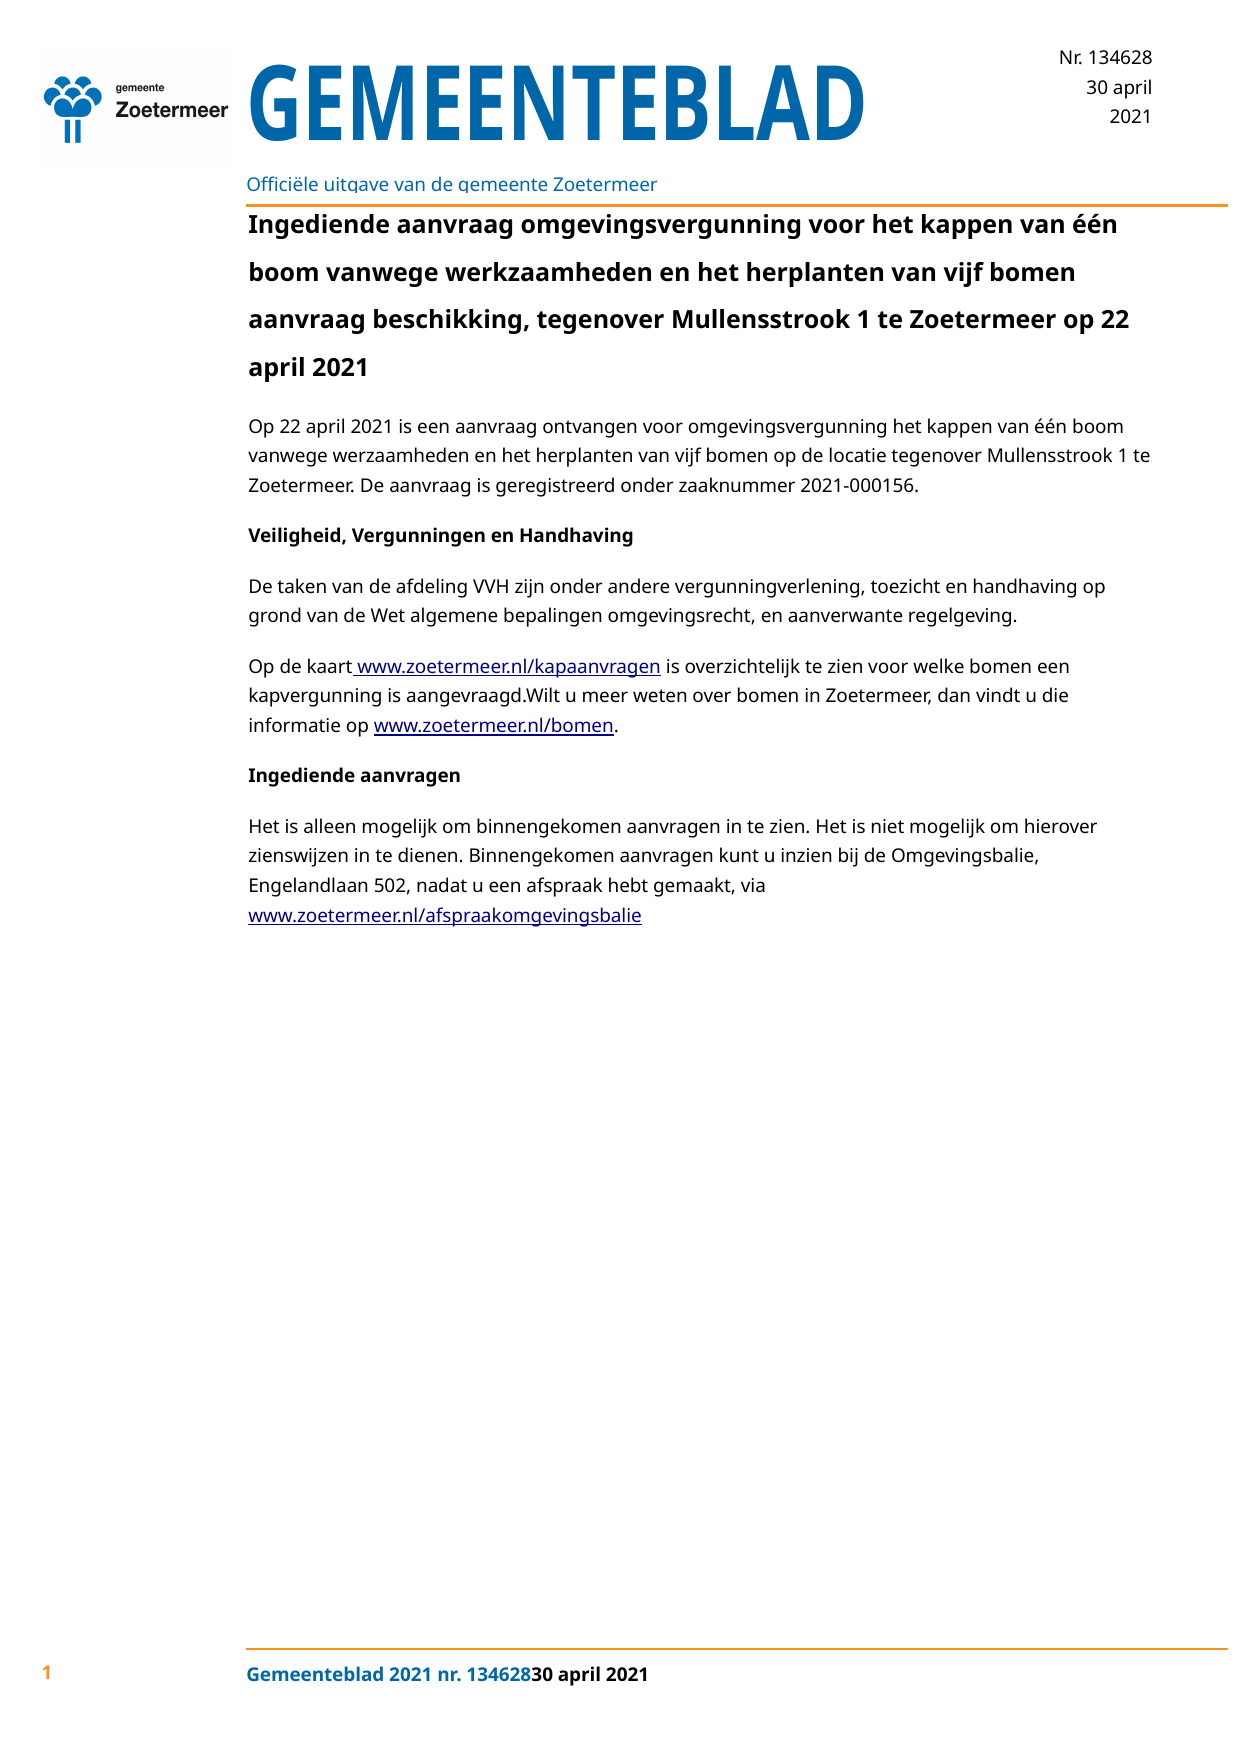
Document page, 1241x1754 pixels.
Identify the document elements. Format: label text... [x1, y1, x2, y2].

text Het is alleen mogelijk om binnengekomen aanvragen in te zien. Het is niet mogelijk om hierover zienswijzen in te dienen. Binnengekomen aanvragen kunt u inzien bij de Omgevingsbalie, Engelandlaan 502, nadat u een afspraak hebt gemaakt, via www.zoetermeer.nl/afspraakomgevingsbalie [248, 813, 1152, 928]
text De taken van de afdeling VVH zijn onder andere vergunningverlening, toezicht en handhaving op grond van de Wet algemene bepalingen omgevingsrecht, en aanverwante regelgeving. [248, 573, 1152, 628]
text Ingediende aanvraag omgevingsvergunning voor het kappen van één boom vanwege werkzaamheden en het herplanten van vijf bomen aanvraag beschikking, tegenover Mullensstrook 1 te Zoetermeer op 22 april 2021 [248, 207, 1152, 384]
text Ingediende aanvragen [248, 763, 1152, 788]
text Op de kaart www.zoetermeer.nl/kapaanvragen is overzichtelijk te zien voor welke bomen een kapvergunning is aangevraagd.Wilt u meer weten over bomen in Zoetermeer, dan vindt u die informatie op www.zoetermeer.nl/bomen. [248, 653, 1152, 738]
picture [41, 47, 231, 172]
text Veiligheid, Vergunningen en Handhaving [248, 523, 1152, 548]
text Op 22 april 2021 is een aanvraag ontvangen voor omgevingsvergunning het kappen van één boom vanwege werzaamheden en het herplanten van vijf bomen op de locatie tegenover Mullensstrook 1 te Zoetermeer. De aanvraag is geregistreerd onder zaaknummer 2021-000156. [248, 413, 1152, 498]
